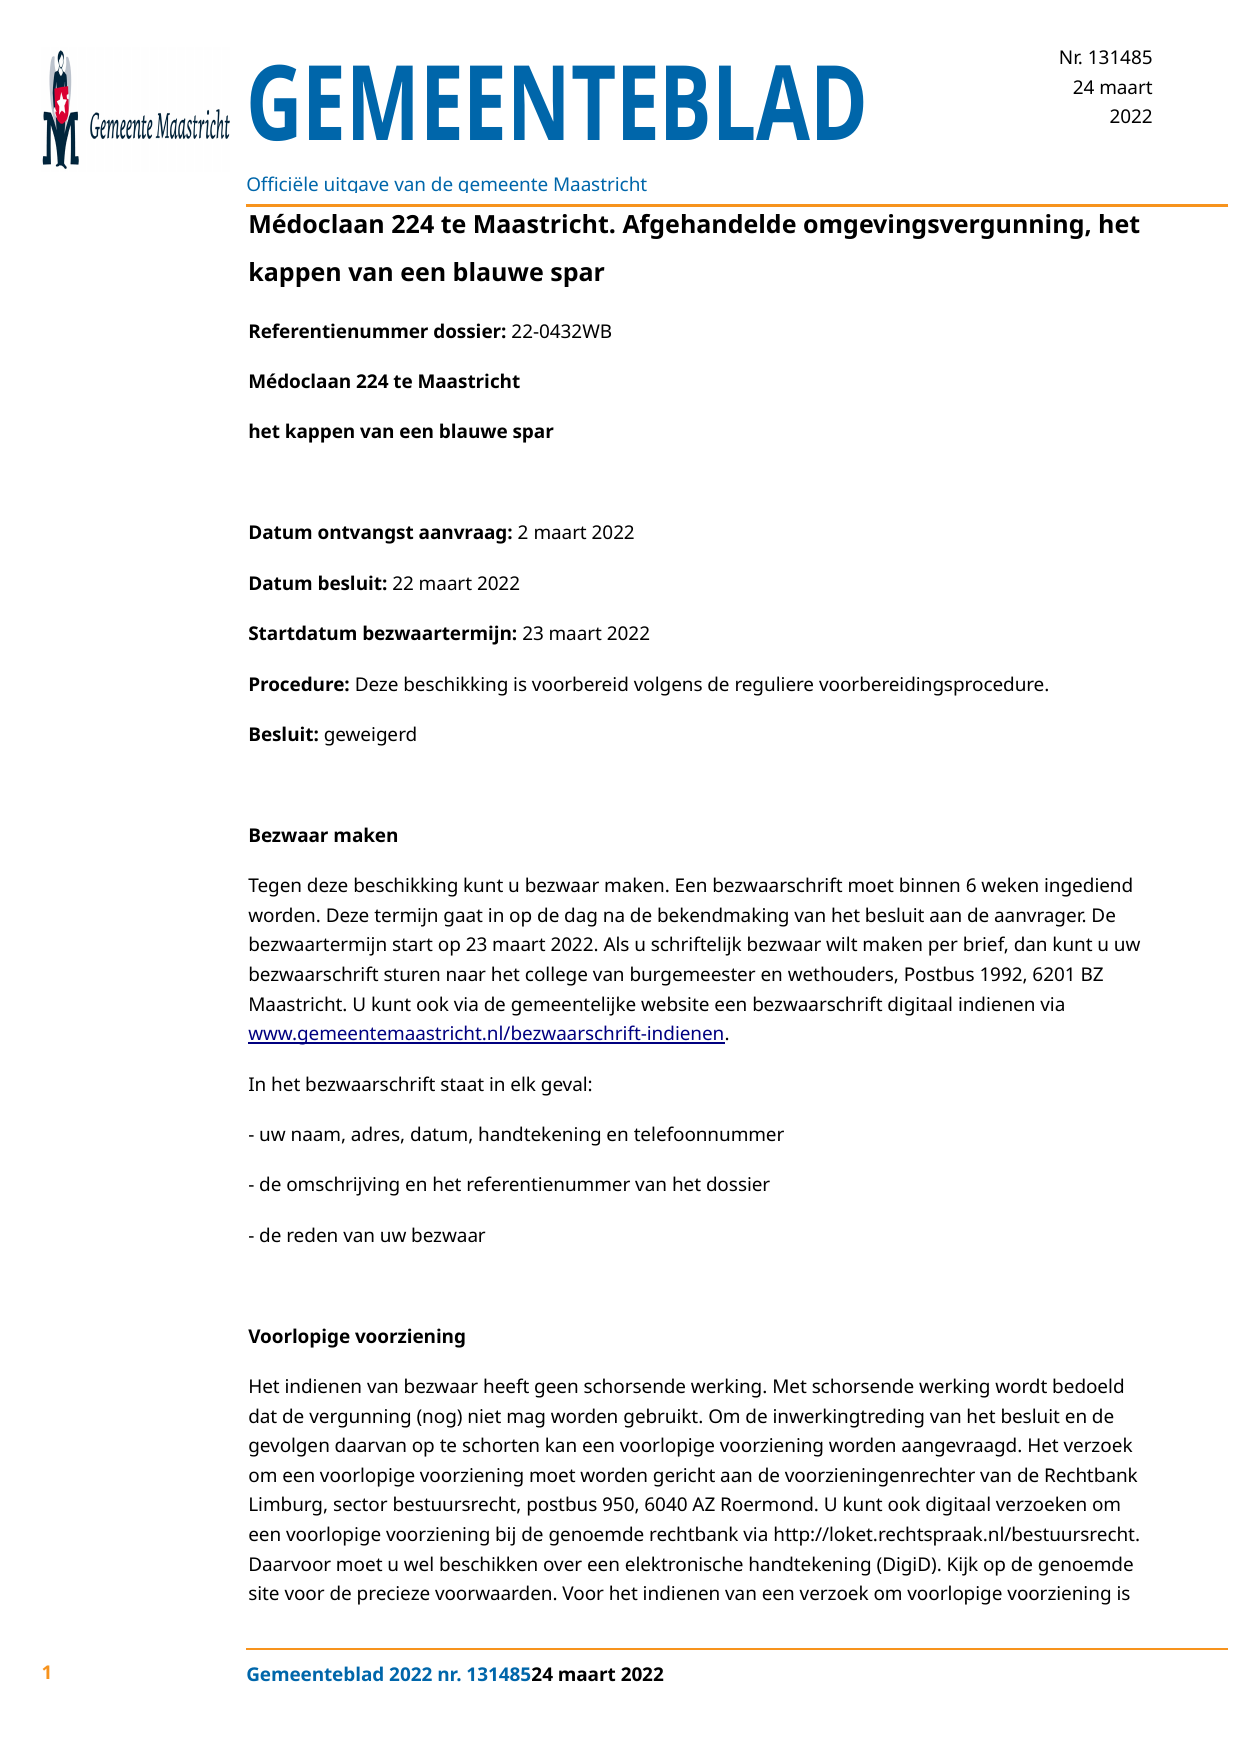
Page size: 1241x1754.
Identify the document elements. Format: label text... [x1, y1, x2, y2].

text Médoclaan 224 te Maastricht. Afgehandelde omgevingsvergunning, het kappen van een blauwe spar [248, 207, 1152, 288]
text - de omschrijving en het referentienummer van het dossier [248, 1172, 1152, 1197]
text Procedure: Deze beschikking is voorbereid volgens de reguliere voorbereidingsprocedure. [248, 671, 1152, 697]
text Startdatum bezwaartermijn: 23 maart 2022 [248, 620, 1152, 646]
text Besluit: geweigerd [248, 721, 1152, 747]
text - uw naam, adres, datum, handtekening en telefoonnummer [248, 1121, 1152, 1147]
text het kappen van een blauwe spar [248, 419, 1152, 444]
text In het bezwaarschrift staat in elk geval: [248, 1071, 1152, 1097]
text Tegen deze beschikking kunt u bezwaar maken. Een bezwaarschrift moet binnen 6 weken ingediend worden. Deze termijn gaat in op de dag na de bekendmaking van het besluit aan de aanvrager. De bezwaartermijn start op 23 maart 2022. Als u schriftelijk bezwaar wilt maken per brief, dan kunt u uw bezwaarschrift sturen naar het college van burgemeester en wethouders, Postbus 1992, 6201 BZ Maastricht. U kunt ook via de gemeentelijke website een bezwaarschrift digitaal indienen via www.gemeentemaastricht.nl/bezwaarschrift-indienen. [248, 872, 1152, 1046]
text Referentienummer dossier: 22-0432WB [248, 318, 1152, 344]
picture [41, 47, 231, 172]
text Bezwaar maken [248, 822, 1152, 848]
text - de reden van uw bezwaar [248, 1222, 1152, 1248]
text Datum besluit: 22 maart 2022 [248, 570, 1152, 596]
text Het indienen van bezwaar heeft geen schorsende werking. Met schorsende werking wordt bedoeld dat de vergunning (nog) niet mag worden gebruikt. Om de inwerkingtreding van het besluit en de gevolgen daarvan op te schorten kan een voorlopige voorziening worden aangevraagd. Het verzoek om een voorlopige voorziening moet worden gericht aan de voorzieningenrechter van de Rechtbank Limburg, sector bestuursrecht, postbus 950, 6040 AZ Roermond. U kunt ook digitaal verzoeken om een voorlopige voorziening bij de genoemde rechtbank via http://loket.rechtspraak.nl/bestuursrecht. Daarvoor moet u wel beschikken over een elektronische handtekening (DigiD). Kijk op de genoemde site voor de precieze voorwaarden. Voor het indienen van een verzoek om voorlopige voorziening is [248, 1373, 1152, 1606]
text Voorlopige voorziening [248, 1323, 1152, 1349]
text Datum ontvangst aanvraag: 2 maart 2022 [248, 519, 1152, 545]
text Médoclaan 224 te Maastricht [248, 368, 1152, 394]
